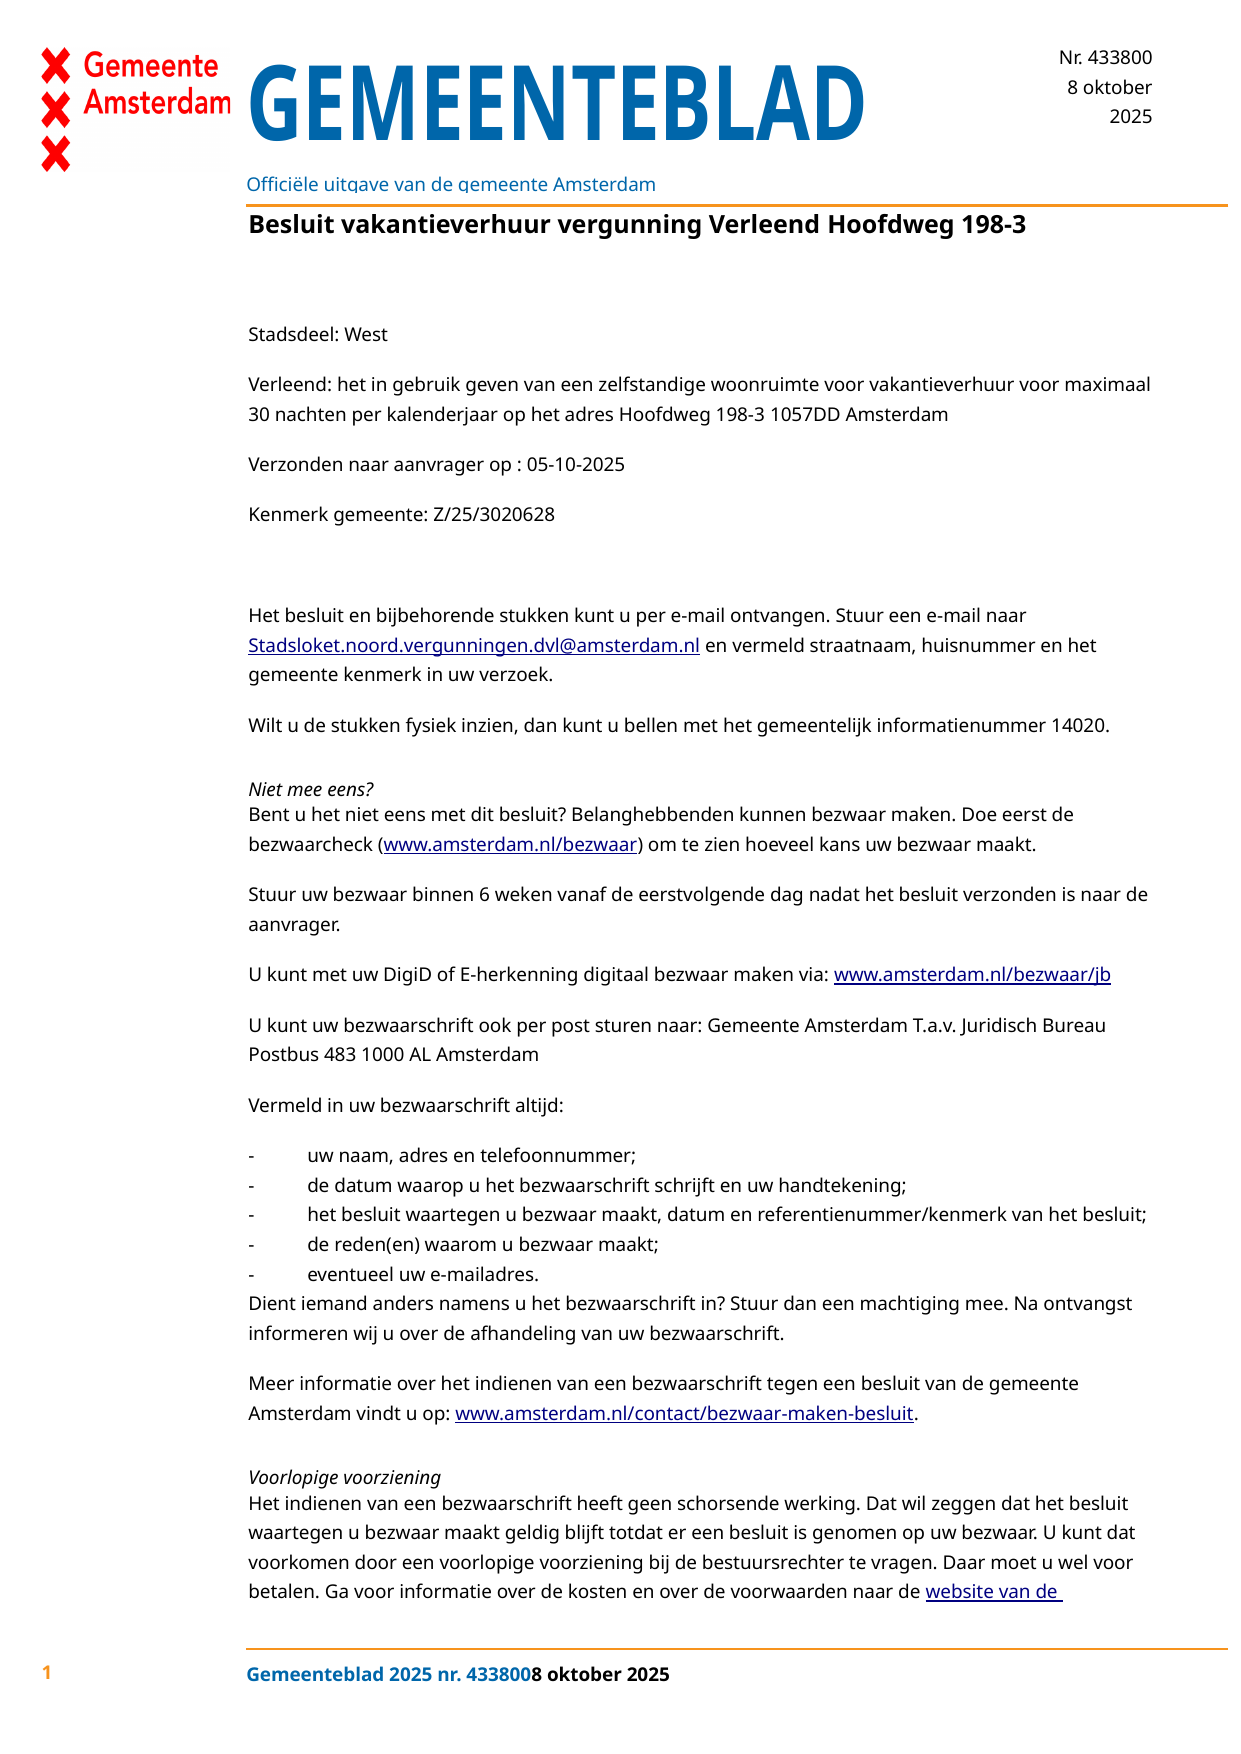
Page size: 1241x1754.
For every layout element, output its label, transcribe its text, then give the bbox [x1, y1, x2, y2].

text Het indienen van een bezwaarschrift heeft geen schorsende werking. Dat wil zeggen dat het besluit waartegen u bezwaar maakt geldig blijft totdat er een besluit is genomen op uw bezwaar. U kunt dat voorkomen door een voorlopige voorziening bij de bestuursrechter te vragen. Daar moet u wel voor betalen. Ga voor informatie over de kosten en over de voorwaarden naar de website van de [248, 1490, 1152, 1604]
text Wilt u de stukken fysiek inzien, dan kunt u bellen met het gemeentelijk informatienummer 14020. [248, 712, 1152, 738]
list uw naam, adres en telefoonnummer; [248, 1142, 1152, 1168]
text Bent u het niet eens met dit besluit? Belanghebbenden kunnen bezwaar maken. Doe eerst de bezwaarcheck (www.amsterdam.nl/bezwaar) om te zien hoeveel kans uw bezwaar maakt. [248, 802, 1152, 857]
picture [41, 47, 231, 172]
text Kenmerk gemeente: Z/25/3020628 [248, 502, 1152, 527]
text Stadsdeel: West [248, 321, 1152, 346]
text Voorlopige voorziening [248, 1464, 1152, 1490]
text Het besluit en bijbehorende stukken kunt u per e-mail ontvangen. Stuur een e-mail naar Stadsloket.noord.vergunningen.dvl@amsterdam.nl en vermeld straatnaam, huisnummer en het gemeente kenmerk in uw verzoek. [248, 602, 1152, 687]
text Meer informatie over het indienen van een bezwaarschrift tegen een besluit van de gemeente Amsterdam vindt u op: www.amsterdam.nl/contact/bezwaar-maken-besluit. [248, 1370, 1152, 1426]
list de reden(en) waarom u bezwaar maakt; [248, 1231, 1152, 1257]
list de datum waarop u het bezwaarschrift schrijft en uw handtekening; [248, 1172, 1152, 1198]
text U kunt met uw DigiD of E-herkenning digitaal bezwaar maken via: www.amsterdam.nl/bezwaar/jb [248, 962, 1152, 987]
text Vermeld in uw bezwaarschrift altijd: [248, 1092, 1152, 1118]
text U kunt uw bezwaarschrift ook per post sturen naar: Gemeente Amsterdam T.a.v. Juridisch Bureau Postbus 483 1000 AL Amsterdam [248, 1012, 1152, 1067]
text Dient iemand anders namens u het bezwaarschrift in? Stuur dan een machtiging mee. Na ontvangst informeren wij u over de afhandeling van uw bezwaarschrift. [248, 1290, 1152, 1346]
text Stuur uw bezwaar binnen 6 weken vanaf de eerstvolgende dag nadat het besluit verzonden is naar de aanvrager. [248, 882, 1152, 937]
text Verzonden naar aanvrager op : 05-10-2025 [248, 451, 1152, 477]
text Niet mee eens? [248, 776, 1152, 802]
text Besluit vakantieverhuur vergunning Verleend Hoofdweg 198-3 [248, 207, 1152, 241]
list eventueel uw e-mailadres. [248, 1261, 1152, 1287]
text Verleend: het in gebruik geven van een zelfstandige woonruimte voor vakantieverhuur voor maximaal 30 nachten per kalenderjaar op het adres Hoofdweg 198-3 1057DD Amsterdam [248, 371, 1152, 426]
list het besluit waartegen u bezwaar maakt, datum en referentienummer/kenmerk van het besluit; [248, 1202, 1152, 1227]
